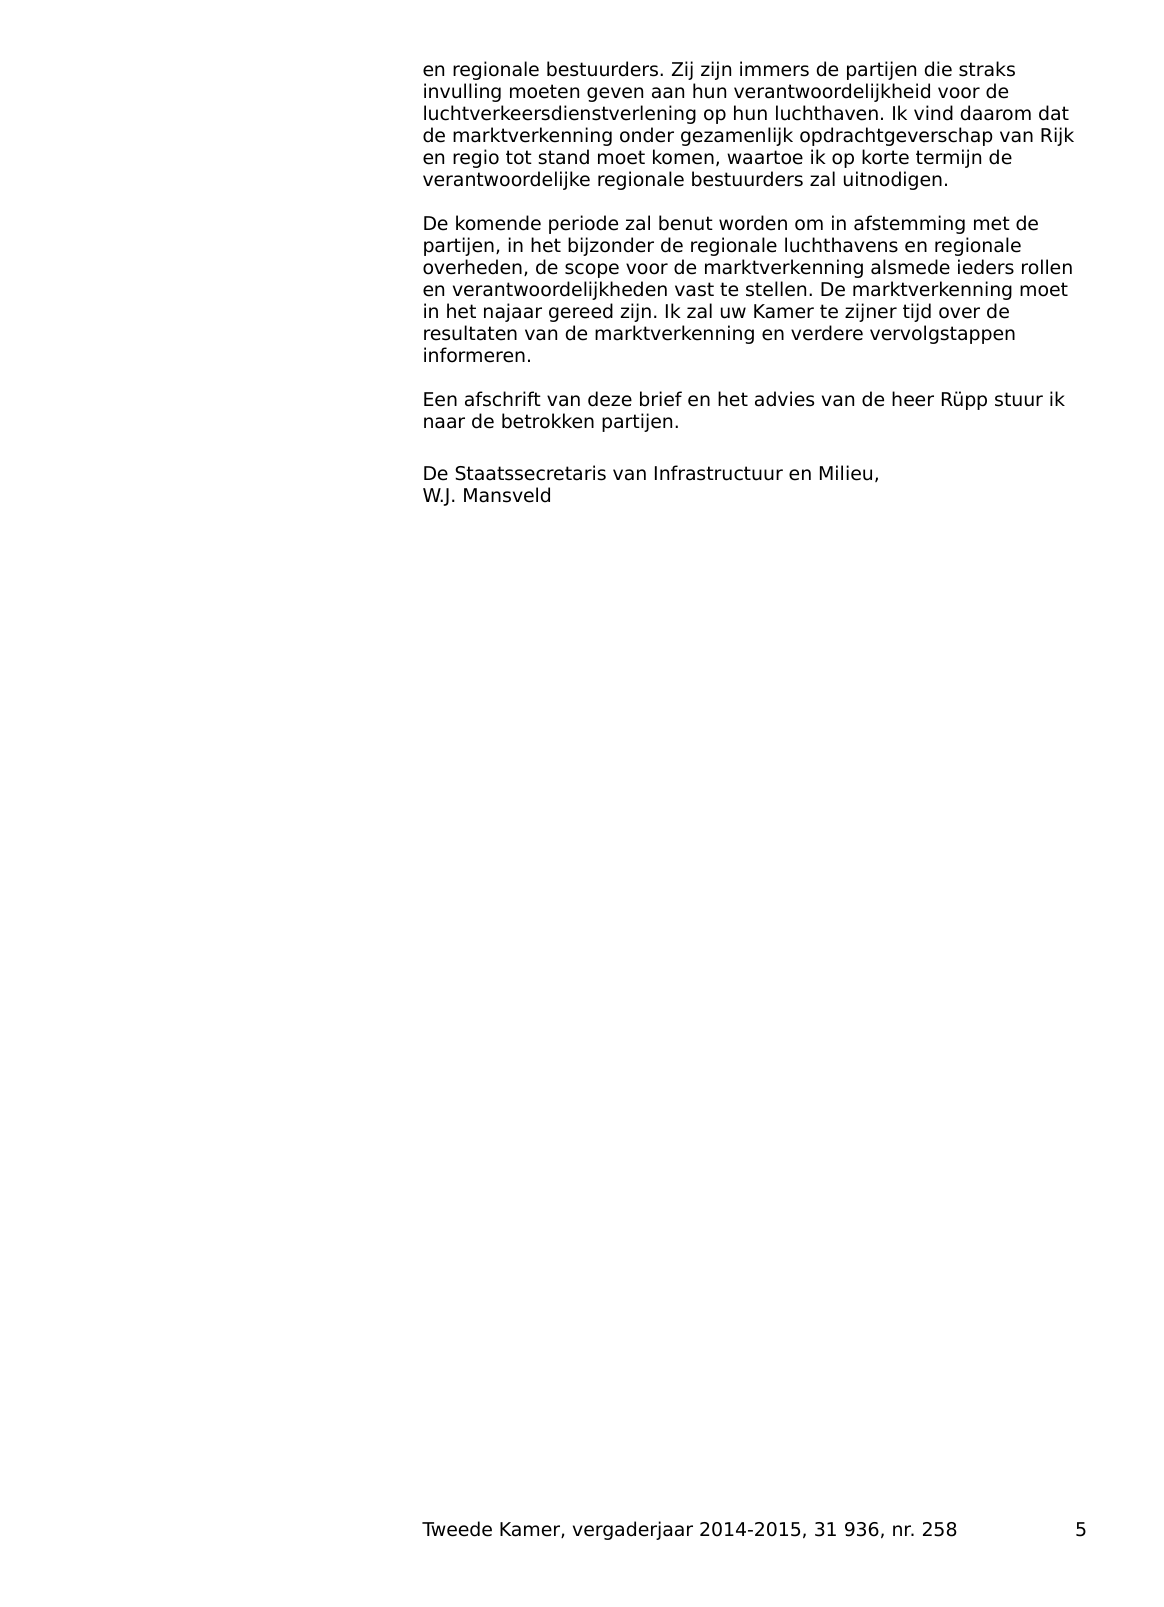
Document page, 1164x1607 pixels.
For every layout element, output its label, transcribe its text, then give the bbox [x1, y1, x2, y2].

text en regionale bestuurders. Zij zijn immers de partijen die straks invulling moeten geven aan hun verantwoordelijkheid voor de luchtverkeersdienstverlening op hun luchthaven. Ik vind daarom dat de marktverkenning onder gezamenlijk opdrachtgeverschap van Rijk en regio tot stand moet komen, waartoe ik op korte termijn de verantwoordelijke regionale bestuurders zal uitnodigen. [422, 59, 1087, 191]
text De komende periode zal benut worden om in afstemming met de partijen, in het bijzonder de regionale luchthavens en regionale overheden, de scope voor de marktverkenning alsmede ieders rollen en verantwoordelijkheden vast te stellen. De marktverkenning moet in het najaar gereed zijn. Ik zal uw Kamer te zijner tijd over de resultaten van de marktverkenning en verdere vervolgstappen informeren. [422, 213, 1087, 367]
text De Staatssecretaris van Infrastructuur en Milieu, W.J. Mansveld [422, 463, 1087, 507]
text Een afschrift van deze brief en het advies van de heer Rüpp stuur ik naar de betrokken partijen. [422, 389, 1087, 433]
